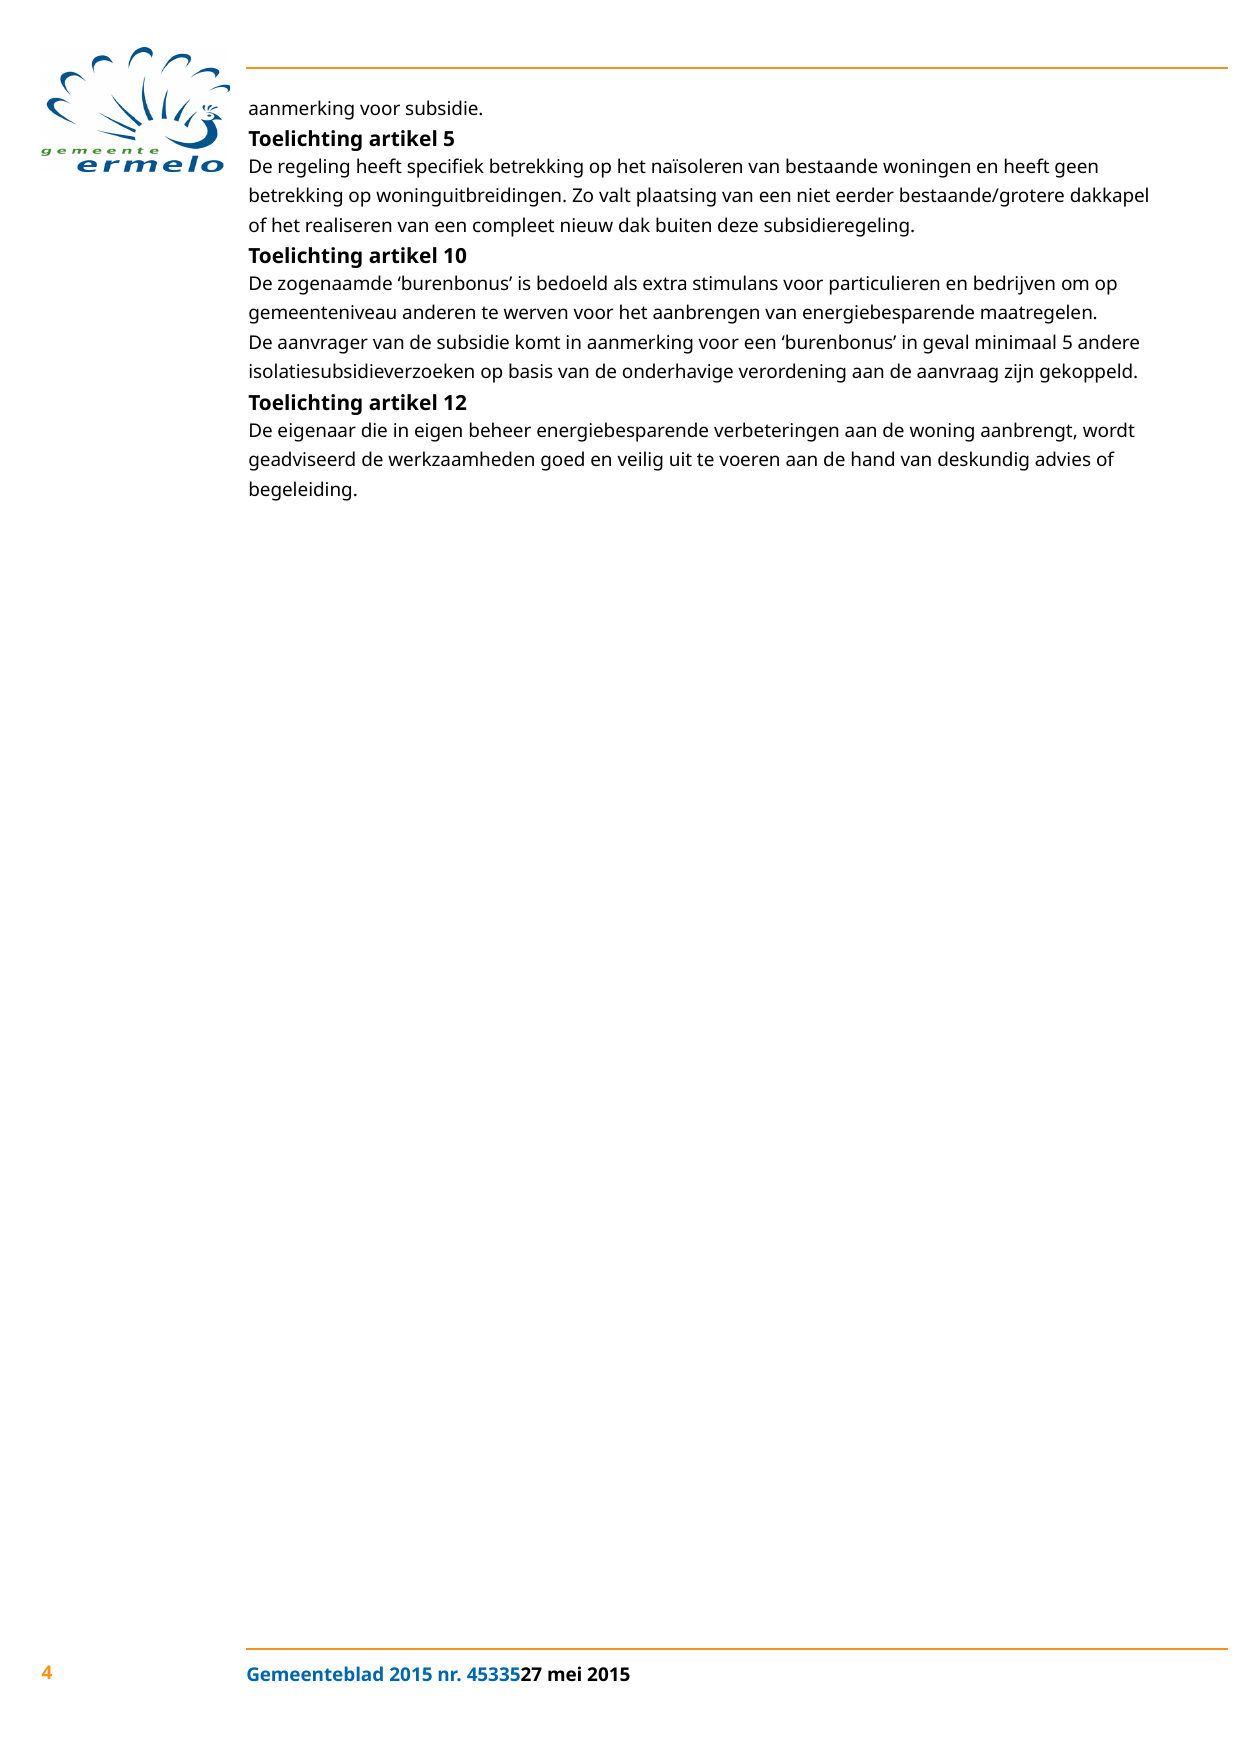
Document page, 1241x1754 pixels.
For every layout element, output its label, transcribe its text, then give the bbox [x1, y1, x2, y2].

picture [41, 47, 231, 172]
text aanmerking voor subsidie. [248, 95, 1152, 121]
text Toelichting artikel 10 [248, 242, 1152, 270]
text Toelichting artikel 5 [248, 124, 1152, 153]
text De zogenaamde ‘burenbonus’ is bedoeld als extra stimulans voor particulieren en bedrijven om op gemeenteniveau anderen te werven voor het aanbrengen van energiebesparende maatregelen. [248, 270, 1152, 325]
text Toelichting artikel 12 [248, 388, 1152, 417]
text De aanvrager van de subsidie komt in aanmerking voor een ‘burenbonus’ in geval minimaal 5 andere isolatiesubsidieverzoeken op basis van de onderhavige verordening aan de aanvraag zijn gekoppeld. [248, 329, 1152, 384]
text De regeling heeft specifiek betrekking op het naïsoleren van bestaande woningen en heeft geen betrekking op woninguitbreidingen. Zo valt plaatsing van een niet eerder bestaande/grotere dakkapel of het realiseren van een compleet nieuw dak buiten deze subsidieregeling. [248, 153, 1152, 238]
text De eigenaar die in eigen beheer energiebesparende verbeteringen aan de woning aanbrengt, wordt geadviseerd de werkzaamheden goed en veilig uit te voeren aan de hand van deskundig advies of begeleiding. [248, 417, 1152, 502]
